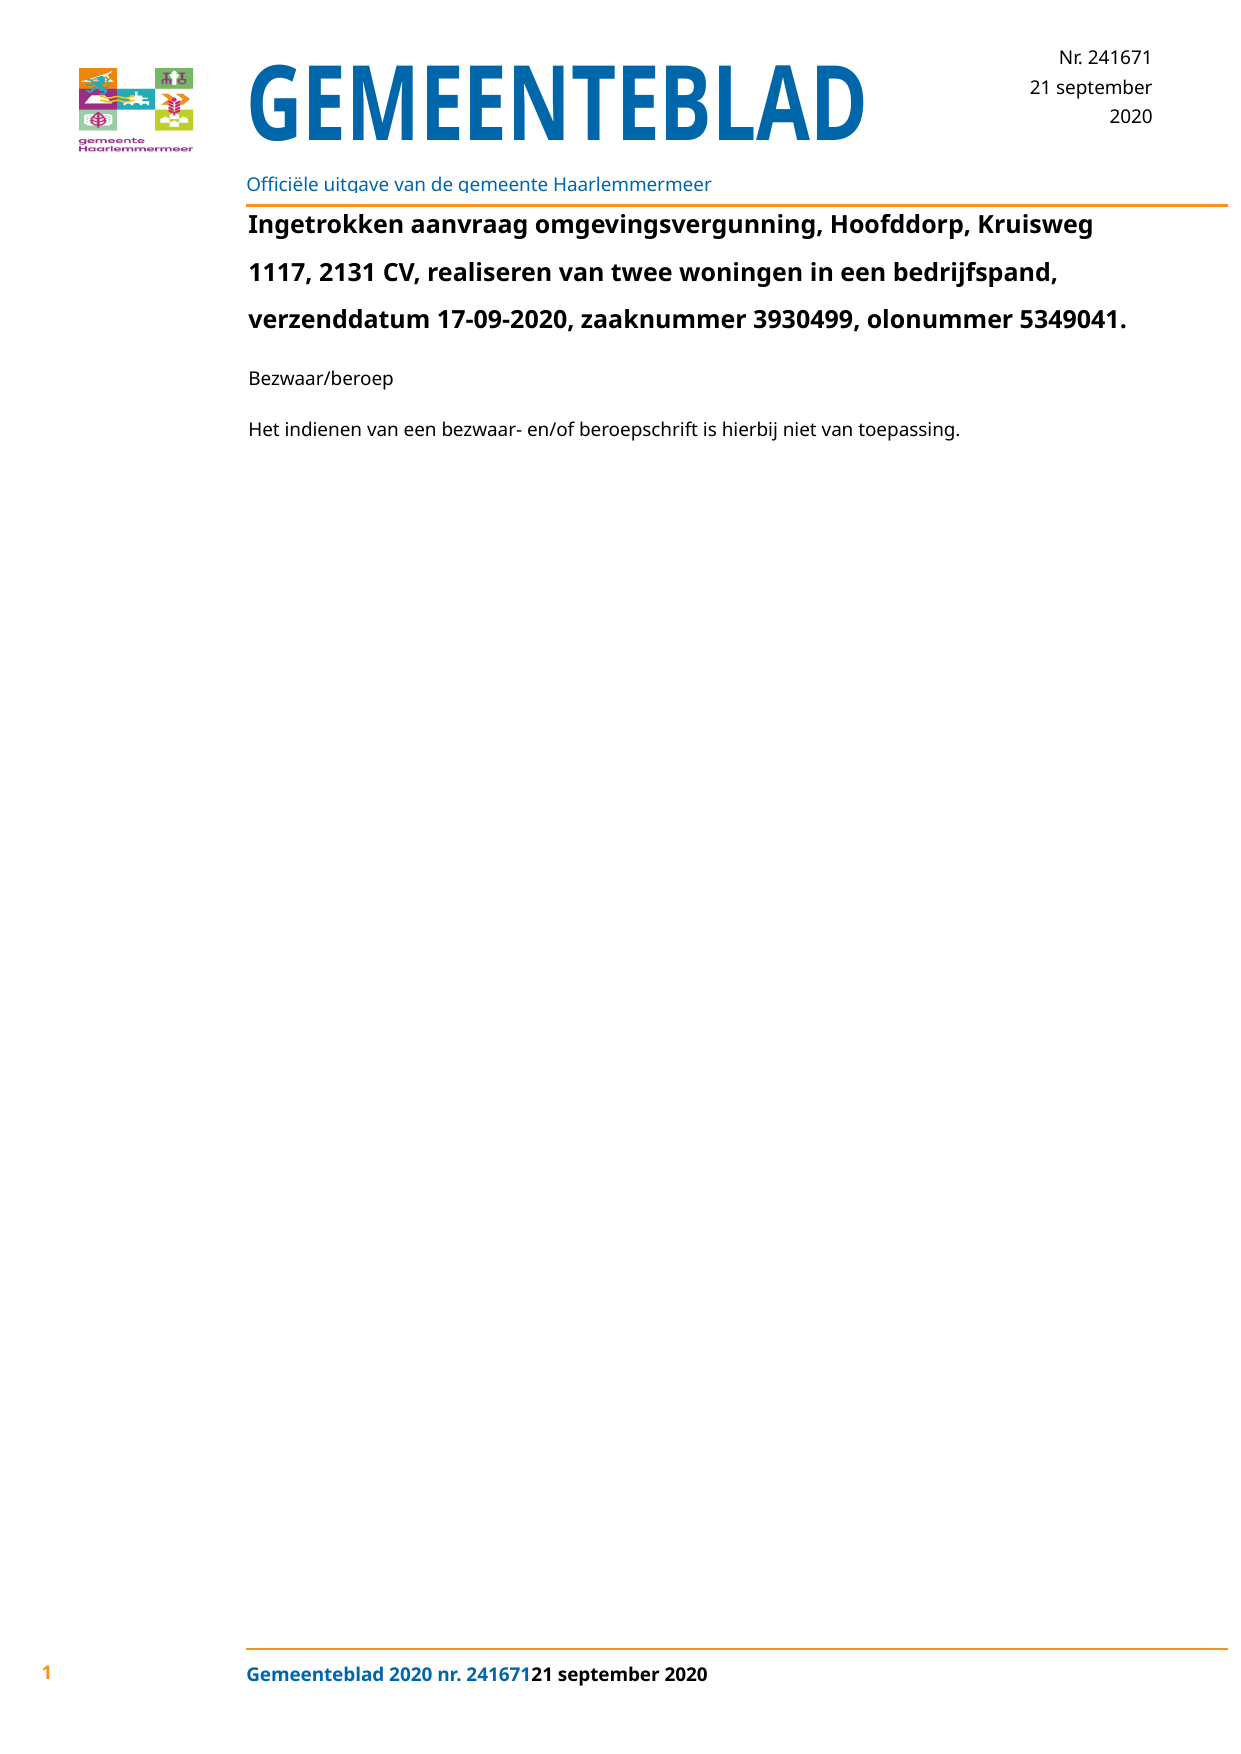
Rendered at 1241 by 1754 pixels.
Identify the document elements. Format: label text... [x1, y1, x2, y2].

text Ingetrokken aanvraag omgevingsvergunning, Hoofddorp, Kruisweg 1117, 2131 CV, realiseren van twee woningen in een bedrijfspand, verzenddatum 17-09-2020, zaaknummer 3930499, olonummer 5349041. [248, 207, 1152, 336]
picture [41, 47, 231, 172]
text Het indienen van een bezwaar- en/of beroepschrift is hierbij niet van toepassing. [248, 416, 1152, 442]
text Bezwaar/beroep [248, 366, 1152, 391]
